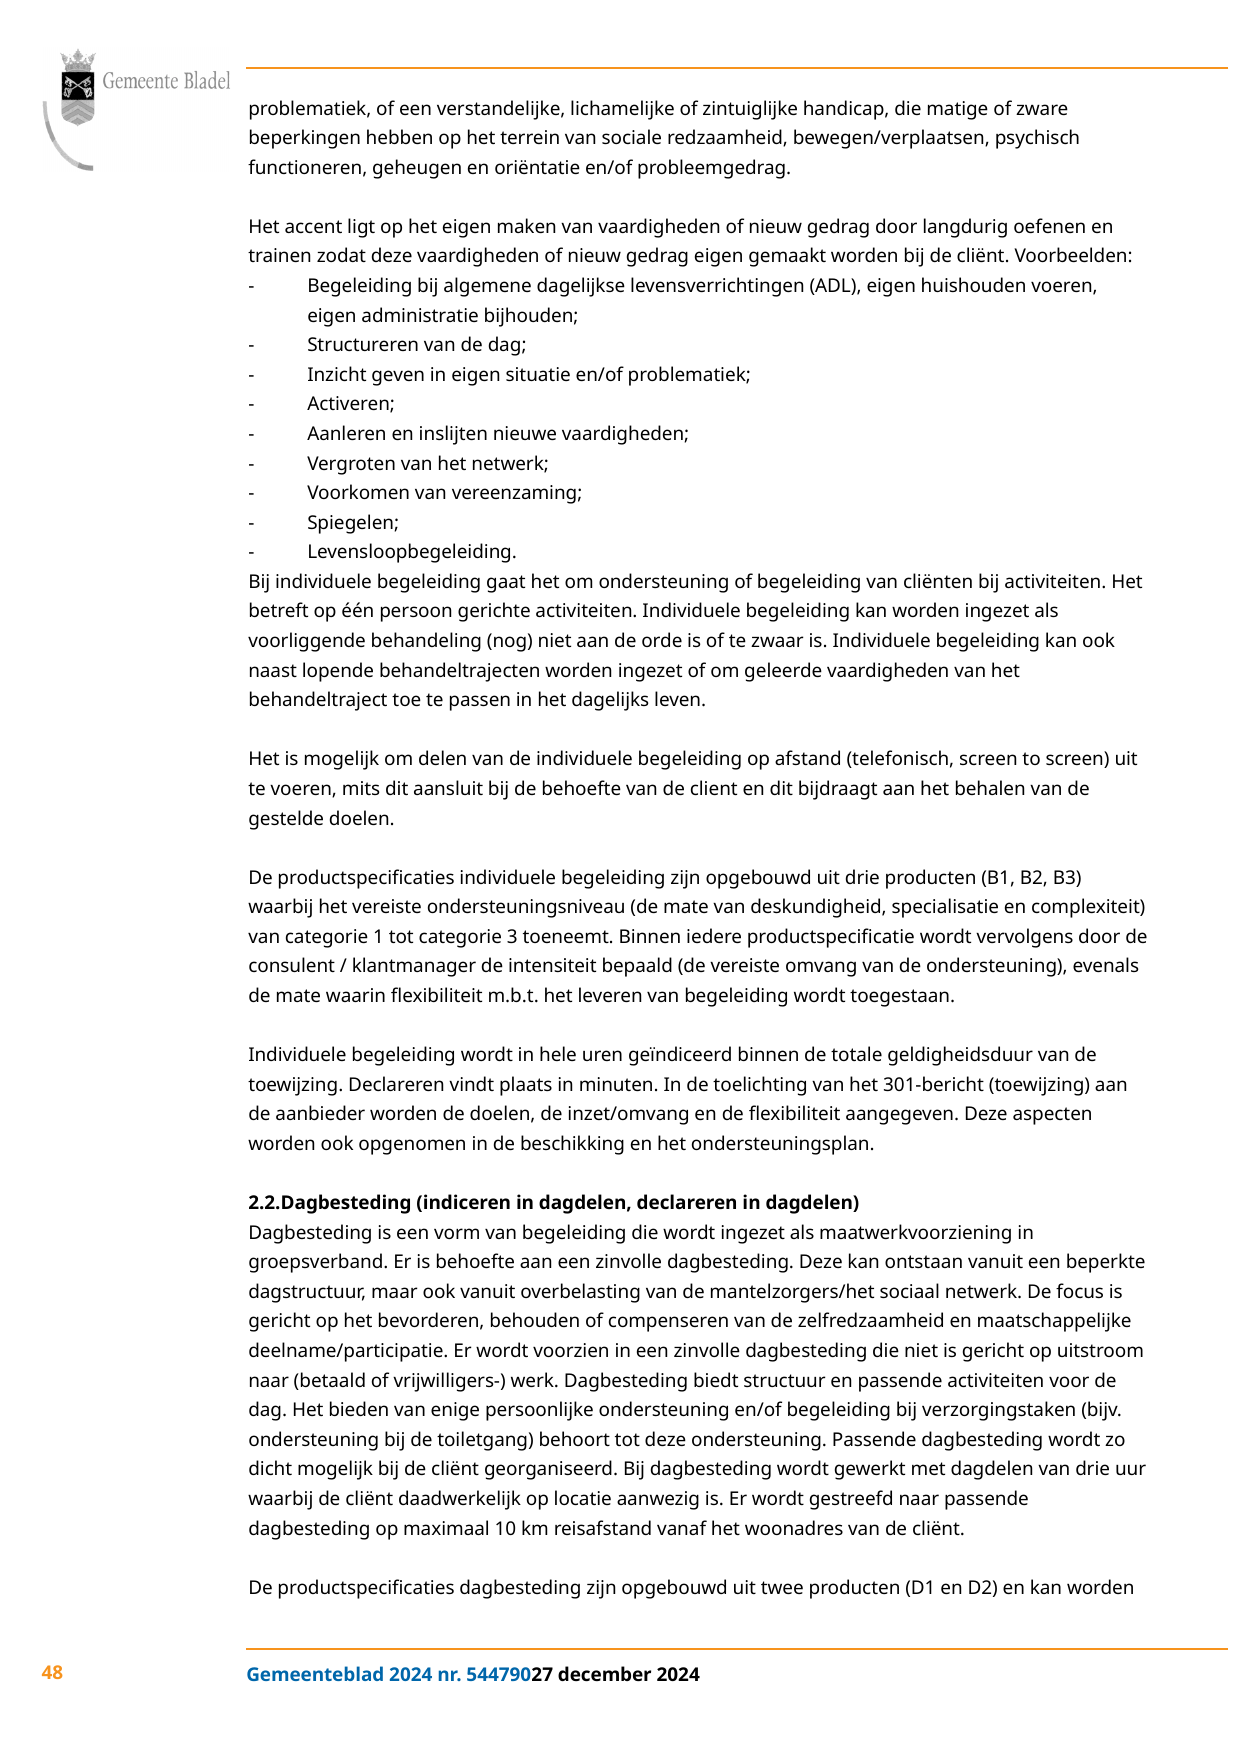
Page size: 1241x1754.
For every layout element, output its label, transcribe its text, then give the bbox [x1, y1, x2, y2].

list Spiegelen; [248, 509, 1152, 535]
list Structureren van de dag; [248, 331, 1152, 357]
list Begeleiding bij algemene dagelijkse levensverrichtingen (ADL), eigen huishouden voeren, eigen administratie bijhouden; [248, 272, 1152, 328]
list Vergroten van het netwerk; [248, 450, 1152, 476]
list Levensloopbegeleiding. [248, 538, 1152, 564]
list Voorkomen van vereenzaming; [248, 479, 1152, 505]
list Inzicht geven in eigen situatie en/of problematiek; [248, 361, 1152, 387]
text Dagbesteding is een vorm van begeleiding die wordt ingezet als maatwerkvoorziening in groepsverband. Er is behoefte aan een zinvolle dagbesteding. Deze kan ontstaan vanuit een beperkte dagstructuur, maar ook vanuit overbelasting van de mantelzorgers/het sociaal netwerk. De focus is gericht op het bevorderen, behouden of compenseren van de zelfredzaamheid en maatschappelijke deelname/participatie. Er wordt voorzien in een zinvolle dagbesteding die niet is gericht op uitstroom naar (betaald of vrijwilligers-) werk. Dagbesteding biedt structuur en passende activiteiten voor de dag. Het bieden van enige persoonlijke ondersteuning en/of begeleiding bij verzorgingstaken (bijv. ondersteuning bij de toiletgang) behoort tot deze ondersteuning. Passende dagbesteding wordt zo dicht mogelijk bij de cliënt georganiseerd. Bij dagbesteding wordt gewerkt met dagdelen van drie uur waarbij de cliënt daadwerkelijk op locatie aanwezig is. Er wordt gestreefd naar passende dagbesteding op maximaal 10 km reisafstand vanaf het woonadres van de cliënt. [248, 1219, 1152, 1541]
text De productspecificaties dagbesteding zijn opgebouwd uit twee producten (D1 en D2) en kan worden [248, 1574, 1152, 1600]
list Aanleren en inslijten nieuwe vaardigheden; [248, 420, 1152, 446]
text Het accent ligt op het eigen maken van vaardigheden of nieuw gedrag door langdurig oefenen en trainen zodat deze vaardigheden of nieuw gedrag eigen gemaakt worden bij de cliënt. Voorbeelden: [248, 213, 1152, 268]
picture [41, 47, 231, 172]
text 2.2.Dagbesteding (indiceren in dagdelen, declareren in dagdelen) [248, 1189, 1152, 1215]
text De productspecificaties individuele begeleiding zijn opgebouwd uit drie producten (B1, B2, B3) waarbij het vereiste ondersteuningsniveau (de mate van deskundigheid, specialisatie en complexiteit) van categorie 1 tot categorie 3 toeneemt. Binnen iedere productspecificatie wordt vervolgens door de consulent / klantmanager de intensiteit bepaald (de vereiste omvang van de ondersteuning), evenals de mate waarin flexibiliteit m.b.t. het leveren van begeleiding wordt toegestaan. [248, 864, 1152, 1008]
text Bij individuele begeleiding gaat het om ondersteuning of begeleiding van cliënten bij activiteiten. Het betreft op één persoon gerichte activiteiten. Individuele begeleiding kan worden ingezet als voorliggende behandeling (nog) niet aan de orde is of te zwaar is. Individuele begeleiding kan ook naast lopende behandeltrajecten worden ingezet of om geleerde vaardigheden van het behandeltraject toe te passen in het dagelijks leven. [248, 568, 1152, 712]
text problematiek, of een verstandelijke, lichamelijke of zintuiglijke handicap, die matige of zware beperkingen hebben op het terrein van sociale redzaamheid, bewegen/verplaatsen, psychisch functioneren, geheugen en oriëntatie en/of probleemgedrag. [248, 95, 1152, 180]
list Activeren; [248, 391, 1152, 416]
text Individuele begeleiding wordt in hele uren geïndiceerd binnen de totale geldigheidsduur van de toewijzing. Declareren vindt plaats in minuten. In de toelichting van het 301-bericht (toewijzing) aan de aanbieder worden de doelen, de inzet/omvang en de flexibiliteit aangegeven. Deze aspecten worden ook opgenomen in de beschikking en het ondersteuningsplan. [248, 1041, 1152, 1156]
text Het is mogelijk om delen van de individuele begeleiding op afstand (telefonisch, screen to screen) uit te voeren, mits dit aansluit bij de behoefte van de client en dit bijdraagt aan het behalen van de gestelde doelen. [248, 746, 1152, 831]
